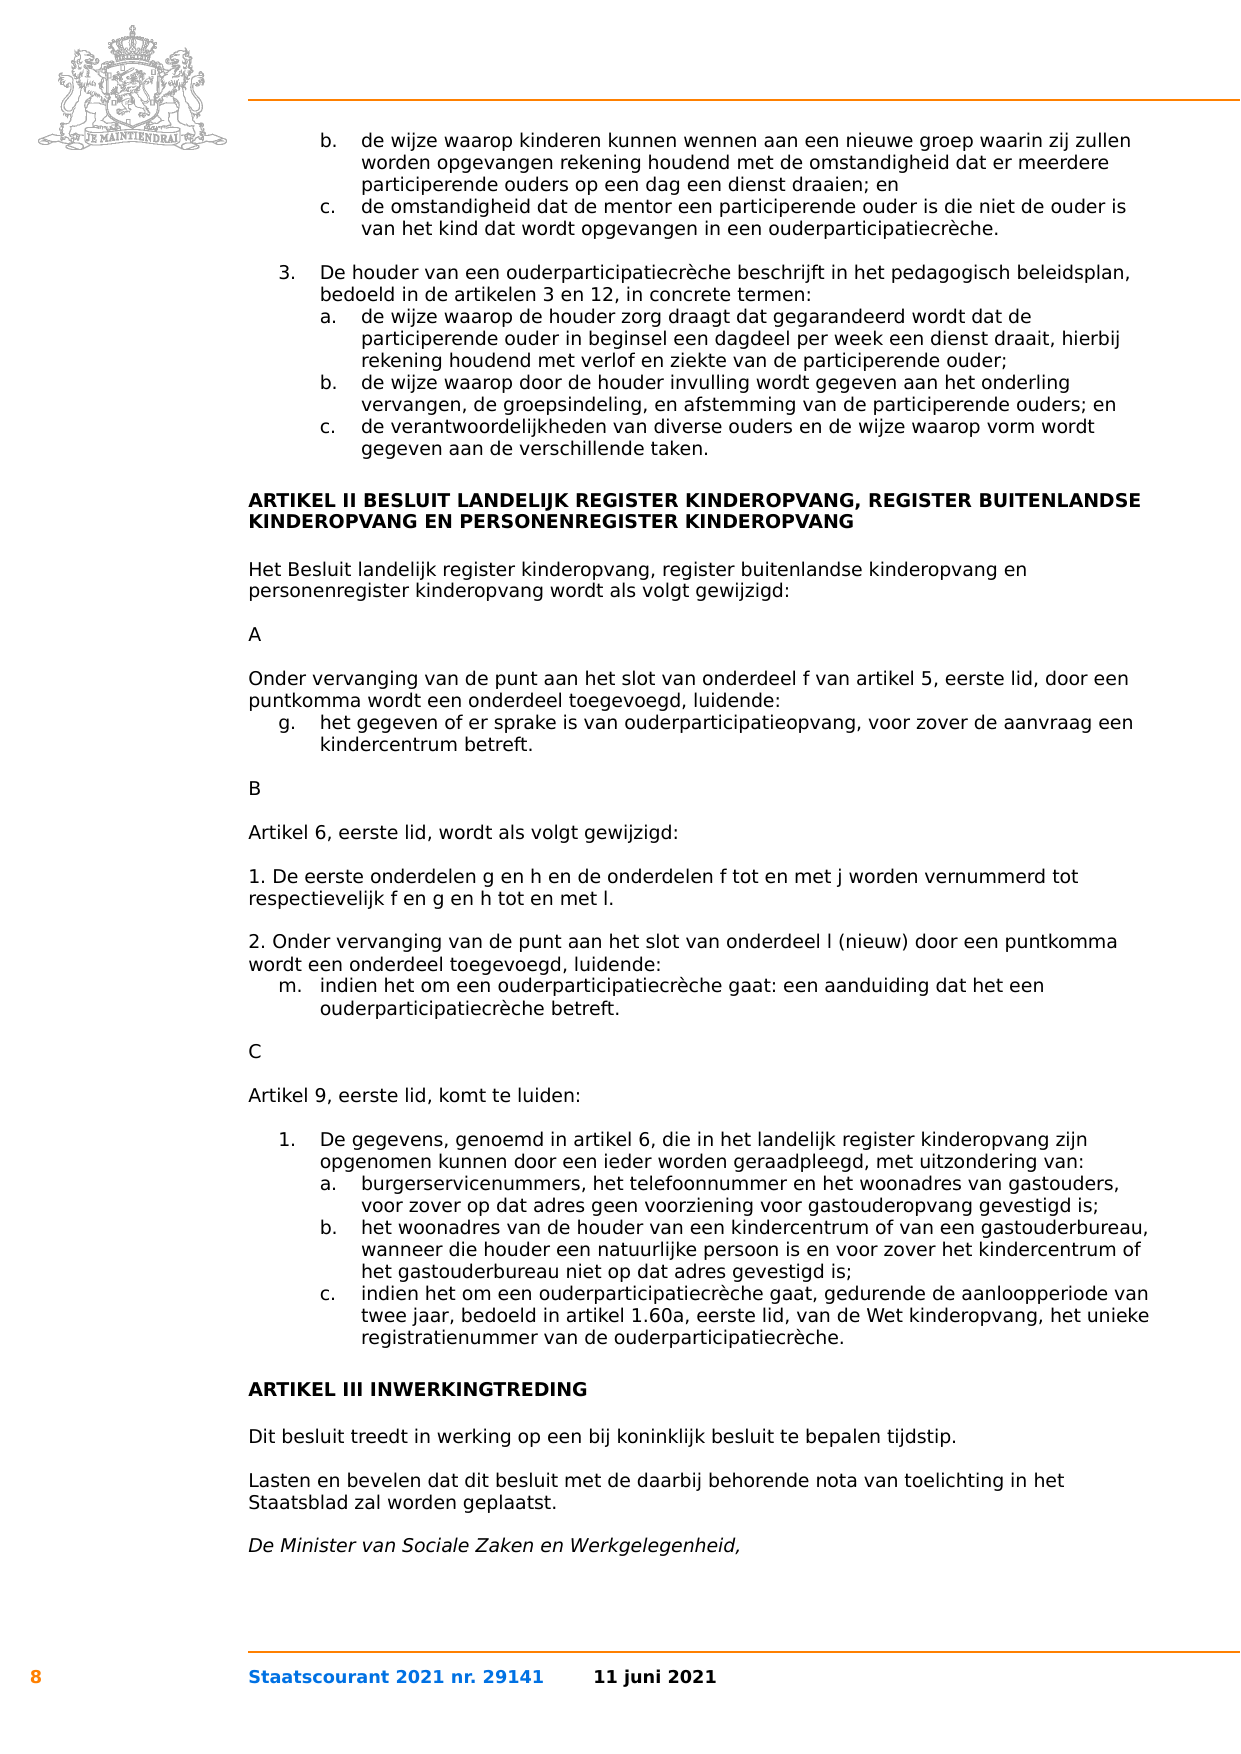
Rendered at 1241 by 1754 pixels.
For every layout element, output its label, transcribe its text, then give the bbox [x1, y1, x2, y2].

text Artikel 6, eerste lid, wordt als volgt gewijzigd: [248, 822, 1163, 844]
text Lasten en bevelen dat dit besluit met de daarbij behorende nota van toelichting in het Staatsblad zal worden geplaatst. [248, 1469, 1163, 1513]
text Artikel 9, eerste lid, komt te luiden: [248, 1085, 1163, 1107]
picture [38, 25, 227, 150]
text b. de wijze waarop kinderen kunnen wennen aan een nieuwe groep waarin zij zullen worden opgevangen rekening houdend met de omstandigheid dat er meerdere participerende ouders op een dag een dienst draaien; en [319, 130, 1163, 196]
text a. burgerservicenummers, het telefoonnummer en het woonadres van gastouders, voor zover op dat adres geen voorziening voor gastouderopvang gevestigd is; [319, 1173, 1163, 1217]
subtitle ARTIKEL III INWERKINGTREDING [248, 1379, 1163, 1401]
text De Minister van Sociale Zaken en Werkgelegenheid, [248, 1535, 1163, 1557]
text c. de omstandigheid dat de mentor een participerende ouder is die niet de ouder is van het kind dat wordt opgevangen in een ouderparticipatiecrèche. [319, 196, 1163, 240]
text b. het woonadres van de houder van een kindercentrum of van een gastouderbureau, wanneer die houder een natuurlijke persoon is en voor zover het kindercentrum of het gastouderbureau niet op dat adres gevestigd is; [319, 1217, 1163, 1283]
text g. het gegeven of er sprake is van ouderparticipatieopvang, voor zover de aanvraag een kindercentrum betreft. [278, 712, 1163, 756]
text Dit besluit treedt in werking op een bij koninklijk besluit te bepalen tijdstip. [248, 1426, 1163, 1448]
text b. de wijze waarop door de houder invulling wordt gegeven aan het onderling vervangen, de groepsindeling, en afstemming van de participerende ouders; en [319, 372, 1163, 416]
text c. de verantwoordelijkheden van diverse ouders en de wijze waarop vorm wordt gegeven aan de verschillende taken. [319, 416, 1163, 459]
text 1. De gegevens, genoemd in artikel 6, die in het landelijk register kinderopvang zijn opgenomen kunnen door een ieder worden geraadpleegd, met uitzondering van: [278, 1129, 1163, 1173]
text 3. De houder van een ouderparticipatiecrèche beschrijft in het pedagogisch beleidsplan, bedoeld in de artikelen 3 en 12, in concrete termen: [278, 262, 1163, 306]
text C [248, 1041, 1163, 1063]
text a. de wijze waarop de houder zorg draagt dat gegarandeerd wordt dat de participerende ouder in beginsel een dagdeel per week een dienst draait, hierbij rekening houdend met verlof en ziekte van de participerende ouder; [319, 306, 1163, 372]
subtitle ARTIKEL II BESLUIT LANDELIJK REGISTER KINDEROPVANG, REGISTER BUITENLANDSE KINDEROPVANG EN PERSONENREGISTER KINDEROPVANG [248, 489, 1163, 533]
text A [248, 624, 1163, 646]
text Het Besluit landelijk register kinderopvang, register buitenlandse kinderopvang en personenregister kinderopvang wordt als volgt gewijzigd: [248, 558, 1163, 602]
text 1. De eerste onderdelen g en h en de onderdelen f tot en met j worden vernummerd tot respectievelijk f en g en h tot en met l. [248, 866, 1163, 909]
text m. indien het om een ouderparticipatiecrèche gaat: een aanduiding dat het een ouderparticipatiecrèche betreft. [278, 975, 1163, 1019]
text Onder vervanging van de punt aan het slot van onderdeel f van artikel 5, eerste lid, door een puntkomma wordt een onderdeel toegevoegd, luidende: [248, 668, 1163, 712]
text c. indien het om een ouderparticipatiecrèche gaat, gedurende de aanloopperiode van twee jaar, bedoeld in artikel 1.60a, eerste lid, van de Wet kinderopvang, het unieke registratienummer van de ouderparticipatiecrèche. [319, 1283, 1163, 1349]
text 2. Onder vervanging van de punt aan het slot van onderdeel l (nieuw) door een puntkomma wordt een onderdeel toegevoegd, luidende: [248, 931, 1163, 975]
text B [248, 778, 1163, 800]
